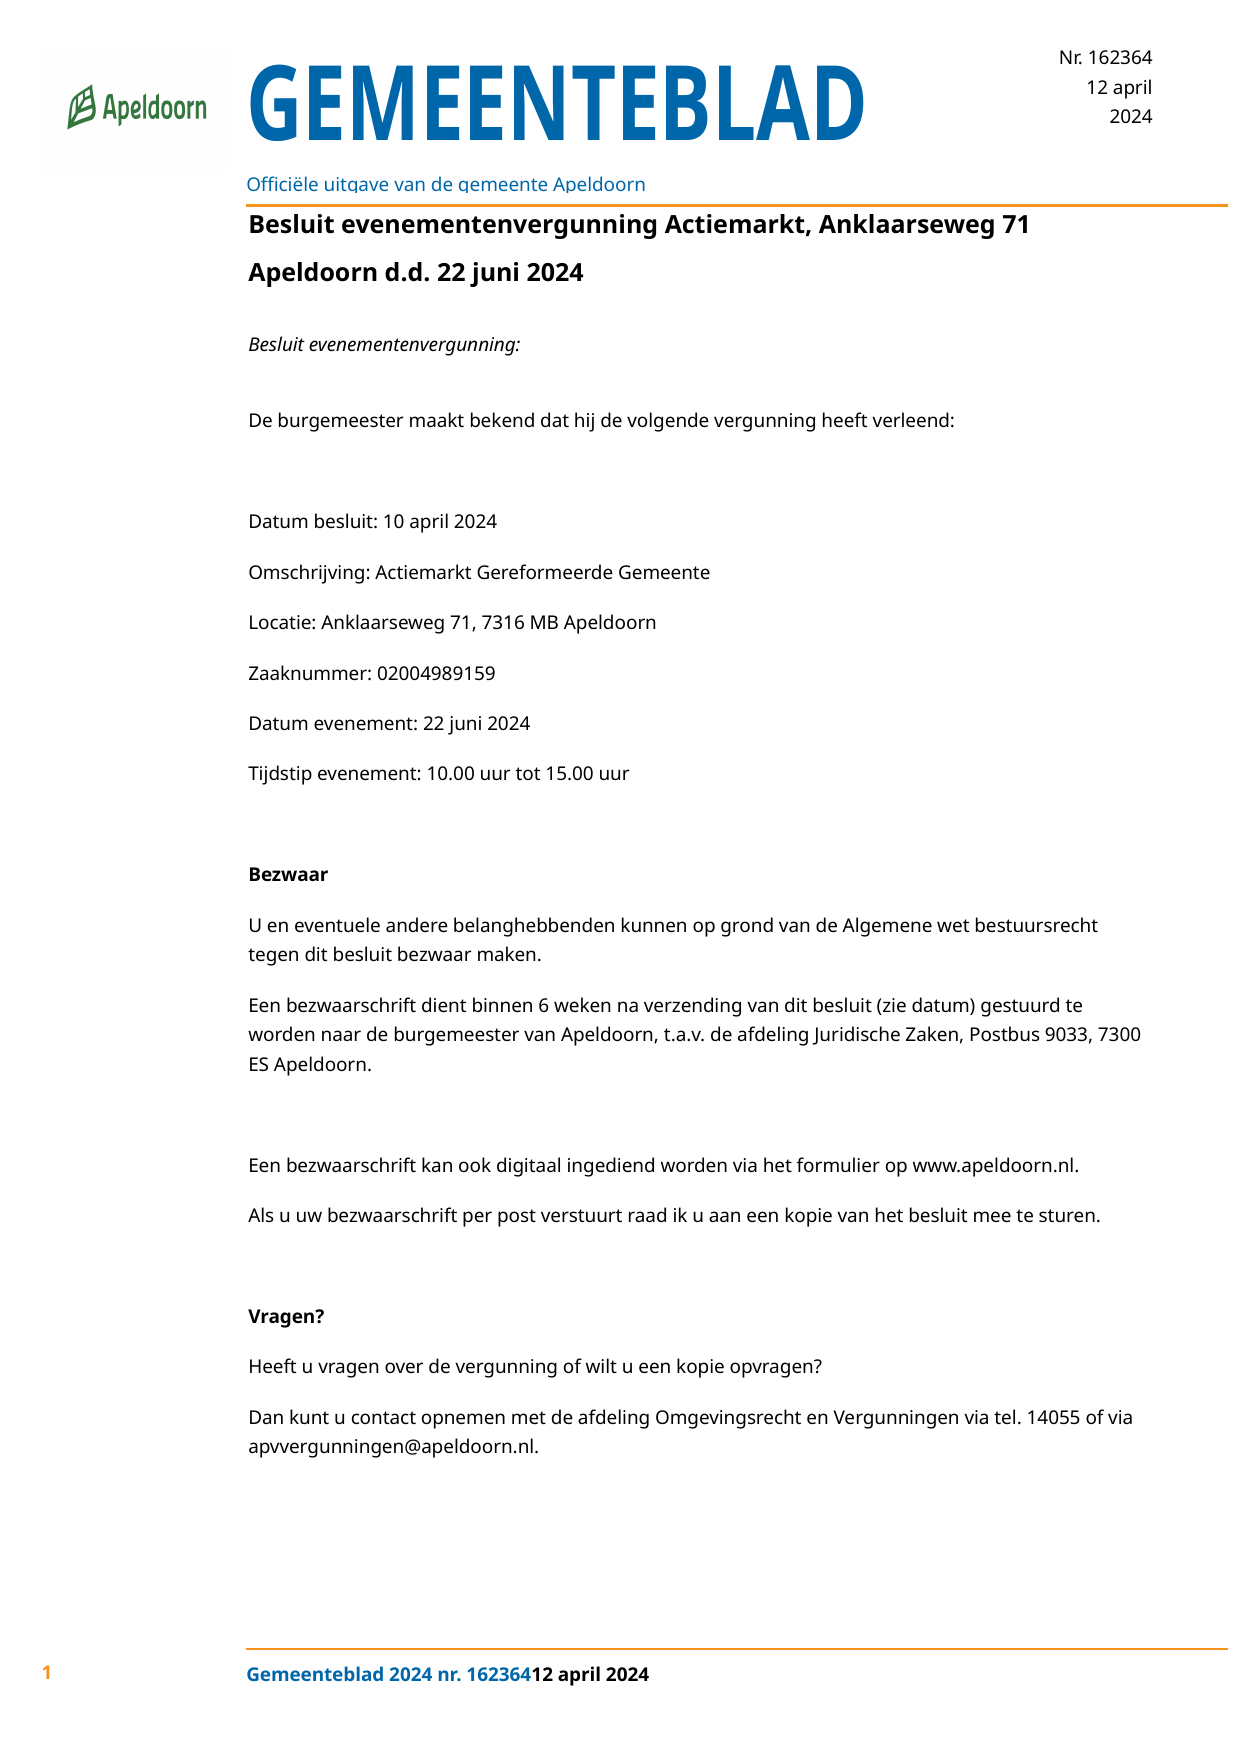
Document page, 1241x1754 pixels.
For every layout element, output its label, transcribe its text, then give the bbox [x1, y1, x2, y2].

text Datum evenement: 22 juni 2024 [248, 710, 1152, 736]
text Locatie: Anklaarseweg 71, 7316 MB Apeldoorn [248, 609, 1152, 635]
text Als u uw bezwaarschrift per post verstuurt raad ik u aan een kopie van het besluit mee te sturen. [248, 1202, 1152, 1228]
text Besluit evenementenvergunning Actiemarkt, Anklaarseweg 71 Apeldoorn d.d. 22 juni 2024 [248, 207, 1152, 288]
text Heeft u vragen over de vergunning of wilt u een kopie opvragen? [248, 1353, 1152, 1379]
text Vragen? [248, 1303, 1152, 1329]
text Besluit evenementenvergunning: [248, 331, 1152, 357]
text Een bezwaarschrift kan ook digitaal ingediend worden via het formulier op www.apeldoorn.nl. [248, 1152, 1152, 1177]
text Datum besluit: 10 april 2024 [248, 508, 1152, 534]
text Tijdstip evenement: 10.00 uur tot 15.00 uur [248, 761, 1152, 786]
text Een bezwaarschrift dient binnen 6 weken na verzending van dit besluit (zie datum) gestuurd te worden naar de burgemeester van Apeldoorn, t.a.v. de afdeling Juridische Zaken, Postbus 9033, 7300 ES Apeldoorn. [248, 992, 1152, 1077]
text Bezwaar [248, 861, 1152, 887]
text Omschrijving: Actiemarkt Gereformeerde Gemeente [248, 559, 1152, 584]
picture [41, 47, 231, 172]
text U en eventuele andere belanghebbenden kunnen op grond van de Algemene wet bestuursrecht tegen dit besluit bezwaar maken. [248, 912, 1152, 967]
text Zaaknummer: 02004989159 [248, 660, 1152, 685]
text Dan kunt u contact opnemen met de afdeling Omgevingsrecht en Vergunningen via tel. 14055 of via apvvergunningen@apeldoorn.nl. [248, 1404, 1152, 1459]
text De burgemeester maakt bekend dat hij de volgende vergunning heeft verleend: [248, 408, 1152, 433]
